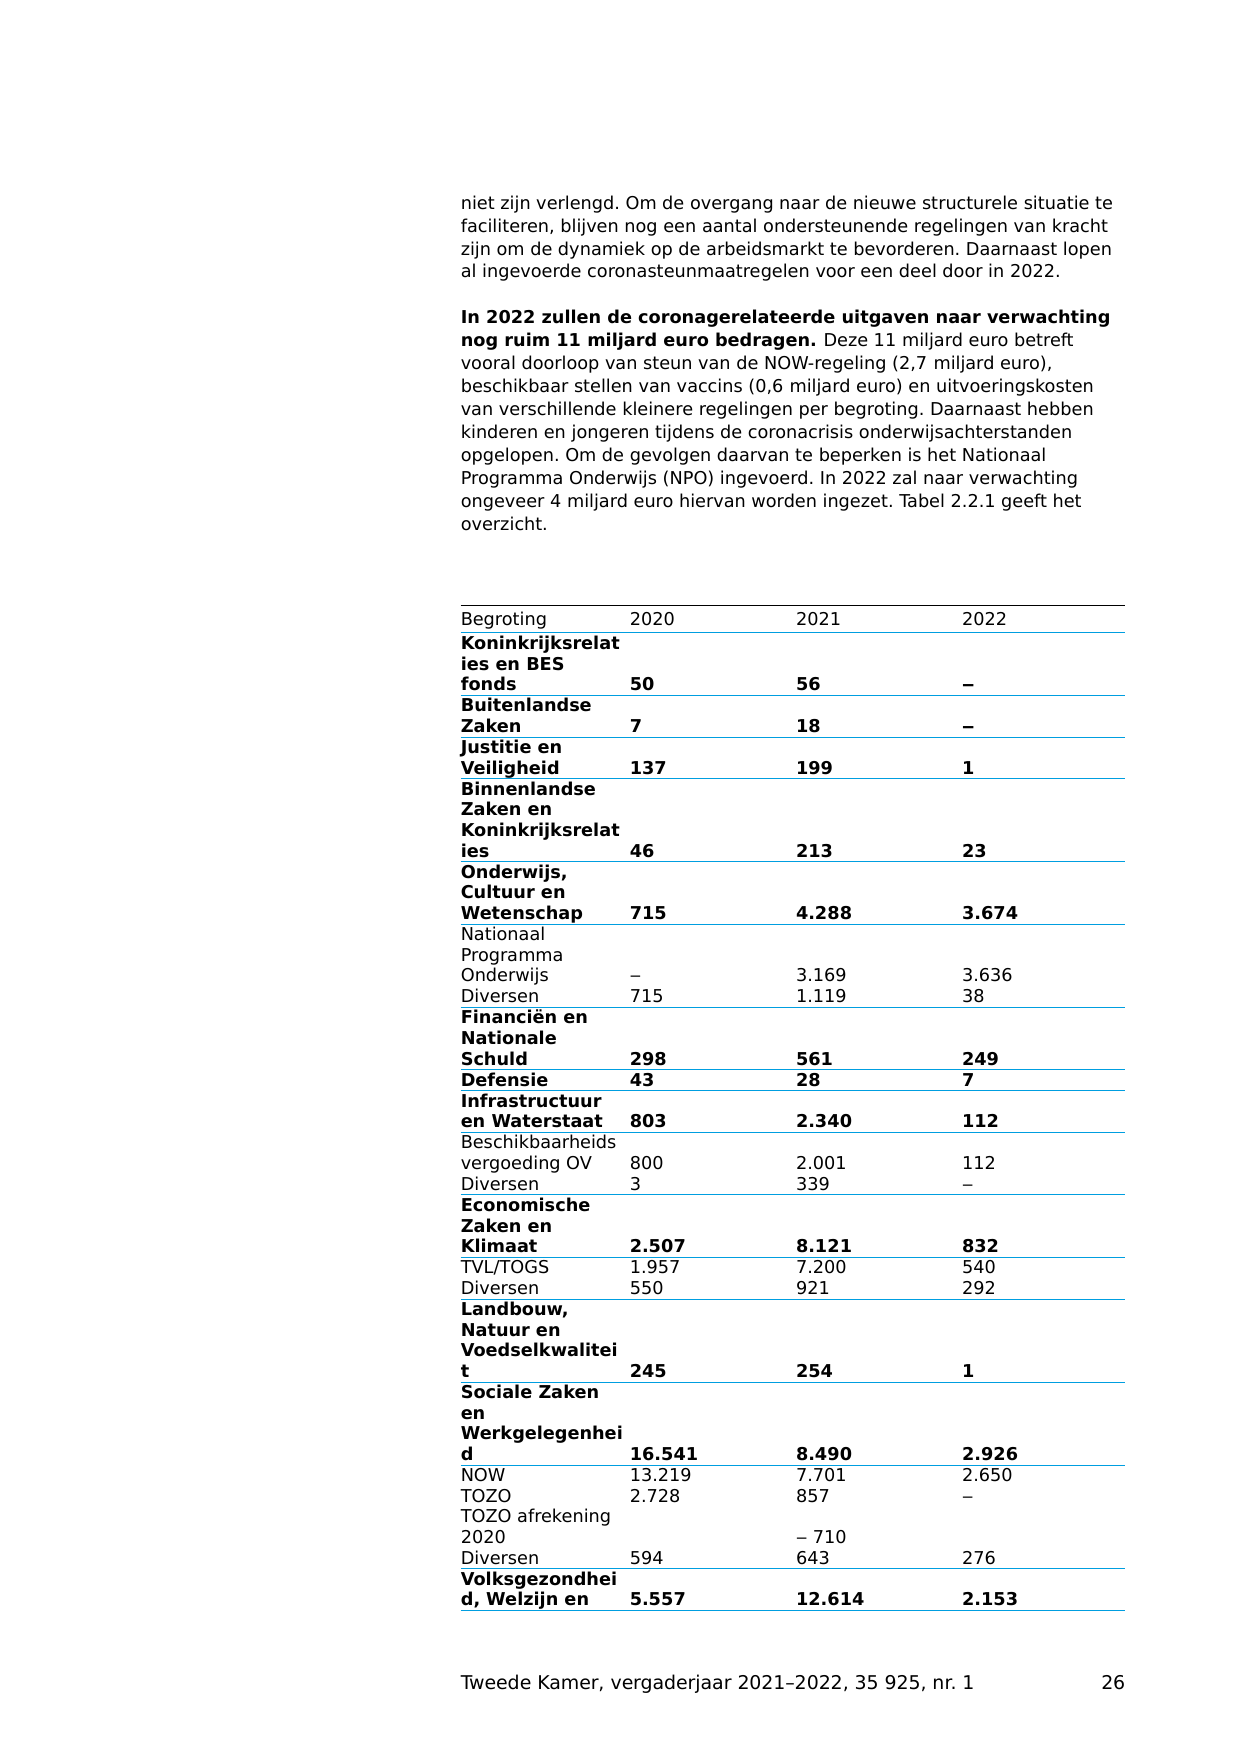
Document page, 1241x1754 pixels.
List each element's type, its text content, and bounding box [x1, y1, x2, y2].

table_cell Diversen [461, 1174, 627, 1194]
table_cell Binnenlandse Zaken en Koninkrijksrelaties [461, 779, 627, 861]
table_cell 832 [959, 1195, 1125, 1257]
table_cell 800 [627, 1133, 793, 1174]
table_cell Landbouw, Natuur en Voedselkwaliteit [461, 1300, 627, 1382]
table_cell 5.557 [627, 1569, 793, 1610]
table_cell [627, 1506, 793, 1548]
table_cell 16.541 [627, 1383, 793, 1464]
table_cell 254 [793, 1300, 959, 1382]
table_cell 1 [959, 1300, 1125, 1382]
table_cell NOW [461, 1466, 627, 1486]
table_cell 137 [627, 738, 793, 778]
table_cell 594 [627, 1548, 793, 1568]
table_cell 249 [959, 1008, 1125, 1069]
table_cell 2022 [959, 606, 1125, 632]
table_cell Nationaal Programma Onderwijs [461, 925, 627, 986]
table_cell Onderwijs, Cultuur en Wetenschap [461, 862, 627, 924]
table_cell 46 [627, 779, 793, 861]
table_cell 2.153 [959, 1569, 1125, 1610]
table_cell 213 [793, 779, 959, 861]
table_cell Justitie en Veiligheid [461, 738, 627, 778]
table_cell Begroting [461, 606, 627, 632]
table_cell Beschikbaarheidsvergoeding OV [461, 1133, 627, 1174]
table_cell Koninkrijksrelaties en BES fonds [461, 633, 627, 695]
table_cell 921 [793, 1278, 959, 1298]
table_cell 13.219 [627, 1466, 793, 1486]
table_cell 12.614 [793, 1569, 959, 1610]
table_cell 8.490 [793, 1383, 959, 1464]
table_cell 1.957 [627, 1258, 793, 1278]
table_cell 3 [627, 1174, 793, 1194]
table_cell 7.200 [793, 1258, 959, 1278]
table_cell 2.001 [793, 1133, 959, 1174]
table_cell 18 [793, 696, 959, 736]
table_cell 8.121 [793, 1195, 959, 1257]
table_cell 56 [793, 633, 959, 695]
table_cell 561 [793, 1008, 959, 1069]
table_cell 803 [627, 1091, 793, 1132]
table_cell 298 [627, 1008, 793, 1069]
table_cell 2.340 [793, 1091, 959, 1132]
table_cell 292 [959, 1278, 1125, 1298]
table_cell Financiën en Nationale Schuld [461, 1008, 627, 1069]
table_cell 2.728 [627, 1486, 793, 1506]
table_cell 2.926 [959, 1383, 1125, 1464]
table_cell 245 [627, 1300, 793, 1382]
text In 2022 zullen de coronagerelateerde uitgaven naar verwachting nog ruim 11 miljard euro bedragen. Deze 11 miljard euro betreft vooral doorloop van steun van de NOW-regeling (2,7 miljard euro), beschikbaar stellen van vaccins (0,6 miljard euro) en uitvoeringskosten van verschillende kleinere regelingen per begroting. Daarnaast hebben kinderen en jongeren tijdens de coronacrisis onderwijsachterstanden opgelopen. Om de gevolgen daarvan te beperken is het Nationaal Programma Onderwijs (NPO) ingevoerd. In 2022 zal naar verwachting ongeveer 4 miljard euro hiervan worden ingezet. Tabel 2.2.1 geeft het overzicht. [461, 305, 1125, 534]
table_cell 715 [627, 862, 793, 924]
table_cell 540 [959, 1258, 1125, 1278]
table_cell 3.169 [793, 925, 959, 986]
table_cell 339 [793, 1174, 959, 1194]
table_cell 43 [627, 1070, 793, 1090]
table_cell ‒ [959, 696, 1125, 736]
table_cell ‒ [959, 1486, 1125, 1506]
table_cell ‒ [959, 1174, 1125, 1194]
table_cell 7 [627, 696, 793, 736]
table_cell 2020 [627, 606, 793, 632]
table_cell 3.636 [959, 925, 1125, 986]
table_cell TOZO [461, 1486, 627, 1506]
table_cell 643 [793, 1548, 959, 1568]
table_cell 50 [627, 633, 793, 695]
table_cell 7 [959, 1070, 1125, 1090]
table_cell 38 [959, 986, 1125, 1007]
table_cell 1.119 [793, 986, 959, 1007]
table_cell 857 [793, 1486, 959, 1506]
table_cell Sociale Zaken en Werkgelegenheid [461, 1383, 627, 1464]
table_cell 2.650 [959, 1466, 1125, 1486]
table_cell [959, 1506, 1125, 1548]
table_cell Economische Zaken en Klimaat [461, 1195, 627, 1257]
table_cell 2.507 [627, 1195, 793, 1257]
table_cell Diversen [461, 1548, 627, 1568]
table_cell ‒ [959, 633, 1125, 695]
table_cell 7.701 [793, 1466, 959, 1486]
table_cell 199 [793, 738, 959, 778]
table_cell 550 [627, 1278, 793, 1298]
table_cell 715 [627, 986, 793, 1007]
text niet zijn verlengd. Om de overgang naar de nieuwe structurele situatie te faciliteren, blijven nog een aantal ondersteunende regelingen van kracht zijn om de dynamiek op de arbeidsmarkt te bevorderen. Daarnaast lopen al ingevoerde coronasteunmaatregelen voor een deel door in 2022. [461, 191, 1125, 282]
table_cell 112 [959, 1091, 1125, 1132]
table_cell TOZO afrekening 2020 [461, 1506, 627, 1548]
table_cell Buitenlandse Zaken [461, 696, 627, 736]
table_cell 276 [959, 1548, 1125, 1568]
table_cell Infrastructuur en Waterstaat [461, 1091, 627, 1132]
table_cell 3.674 [959, 862, 1125, 924]
table_cell 112 [959, 1133, 1125, 1174]
table_cell Defensie [461, 1070, 627, 1090]
table_cell Diversen [461, 1278, 627, 1298]
table_cell 1 [959, 738, 1125, 778]
table_cell ‒ 710 [793, 1506, 959, 1548]
table_cell ‒ [627, 925, 793, 986]
table_cell Volksgezondheid, Welzijn en [461, 1569, 627, 1610]
table_cell 28 [793, 1070, 959, 1090]
table_cell 2021 [793, 606, 959, 632]
table_cell Diversen [461, 986, 627, 1007]
table_cell 23 [959, 779, 1125, 861]
table_cell 4.288 [793, 862, 959, 924]
table_header Tabel 2.2.1 Coronagerelateerde uitgaven 2020-2022 (bedragen in miljoenen euro) [461, 558, 1125, 605]
table_cell TVL/TOGS [461, 1258, 627, 1278]
